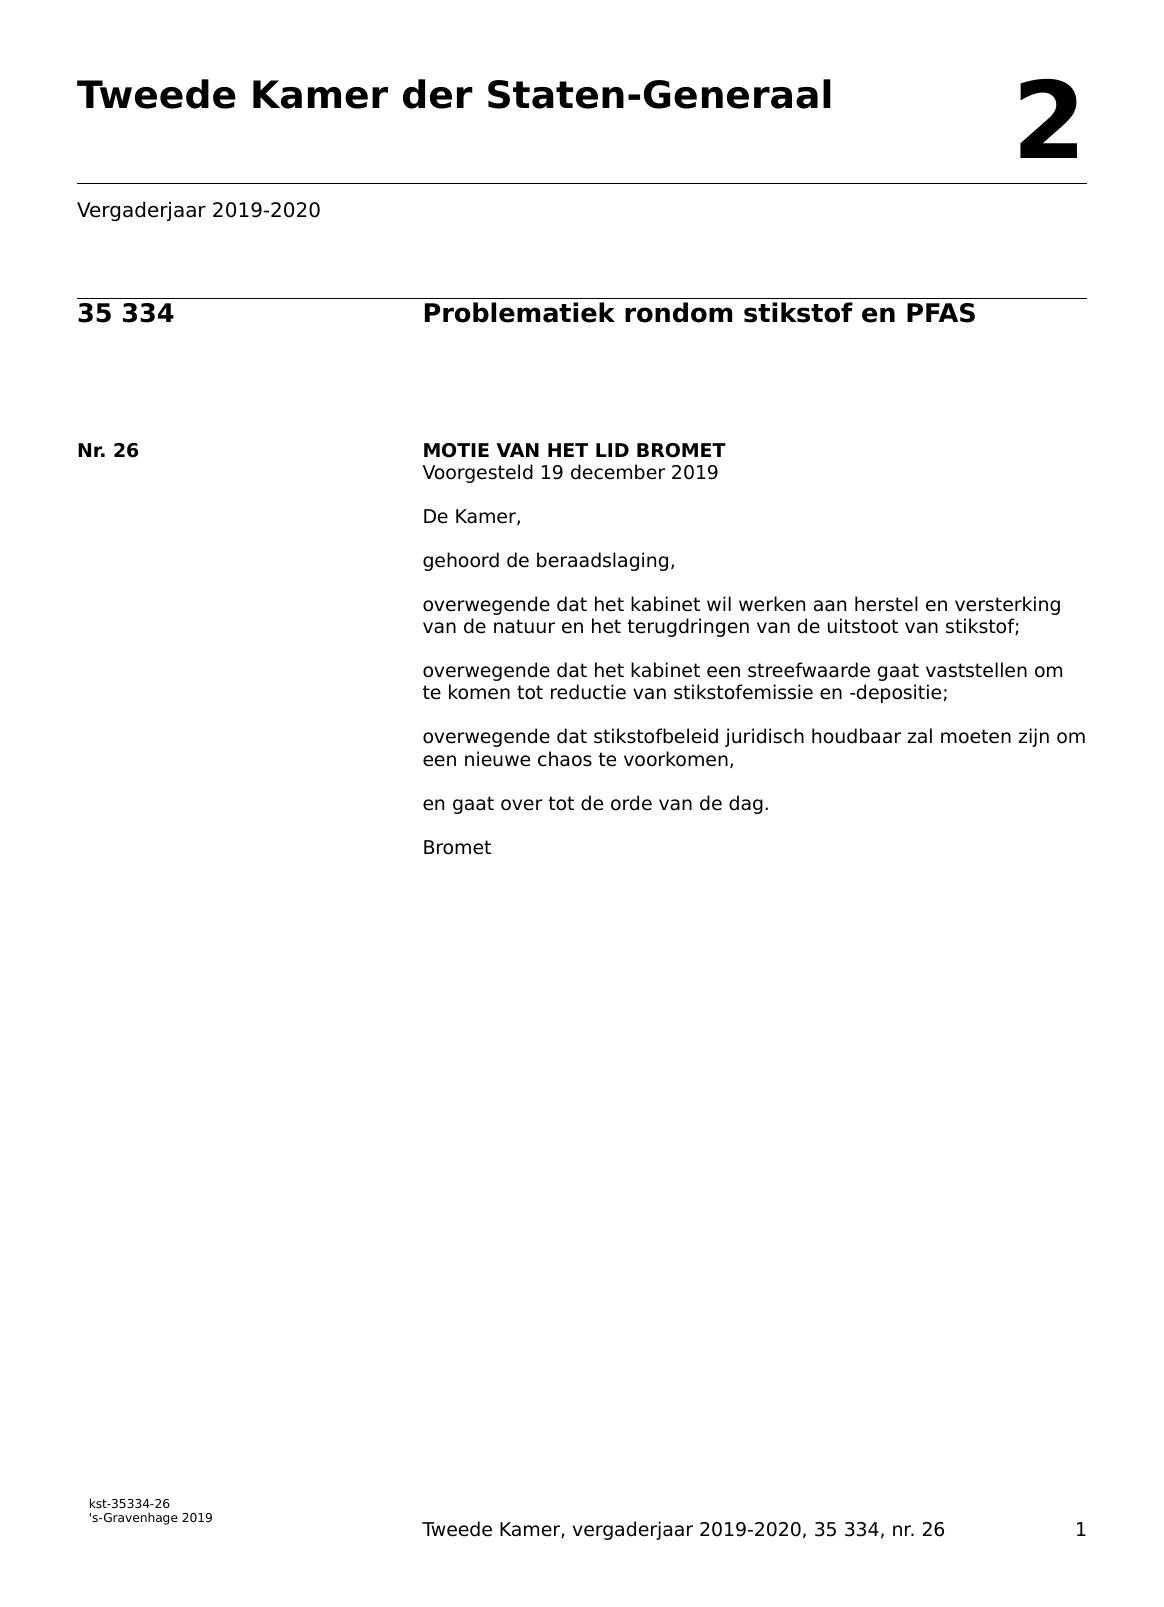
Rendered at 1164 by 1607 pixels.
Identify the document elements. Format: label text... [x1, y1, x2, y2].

text De Kamer, [422, 506, 1087, 528]
text Bromet [422, 837, 1087, 859]
table_cell Vergaderjaar 2019-2020 [77, 184, 1087, 298]
subtitle Nr. 26 MOTIE VAN HET LID BROMET [77, 440, 1087, 462]
text 's-Gravenhage 2019 [88, 1511, 323, 1525]
subtitle 35 334 Problematiek rondom stikstof en PFAS [77, 299, 1087, 329]
text overwegende dat het kabinet wil werken aan herstel en versterking van de natuur en het terugdringen van de uitstoot van stikstof; [422, 594, 1087, 638]
text en gaat over tot de orde van de dag. [422, 793, 1087, 814]
text overwegende dat het kabinet een streefwaarde gaat vaststellen om te komen tot reductie van stikstofemissie en -depositie; [422, 660, 1087, 704]
table_header 2 [886, 59, 1087, 183]
text overwegende dat stikstofbeleid juridisch houdbaar zal moeten zijn om een nieuwe chaos te voorkomen, [422, 726, 1087, 770]
text Voorgesteld 19 december 2019 [422, 462, 1087, 484]
table_header Tweede Kamer der Staten-Generaal [77, 59, 886, 183]
text gehoord de beraadslaging, [422, 550, 1087, 572]
text kst-35334-26 [88, 1497, 323, 1511]
